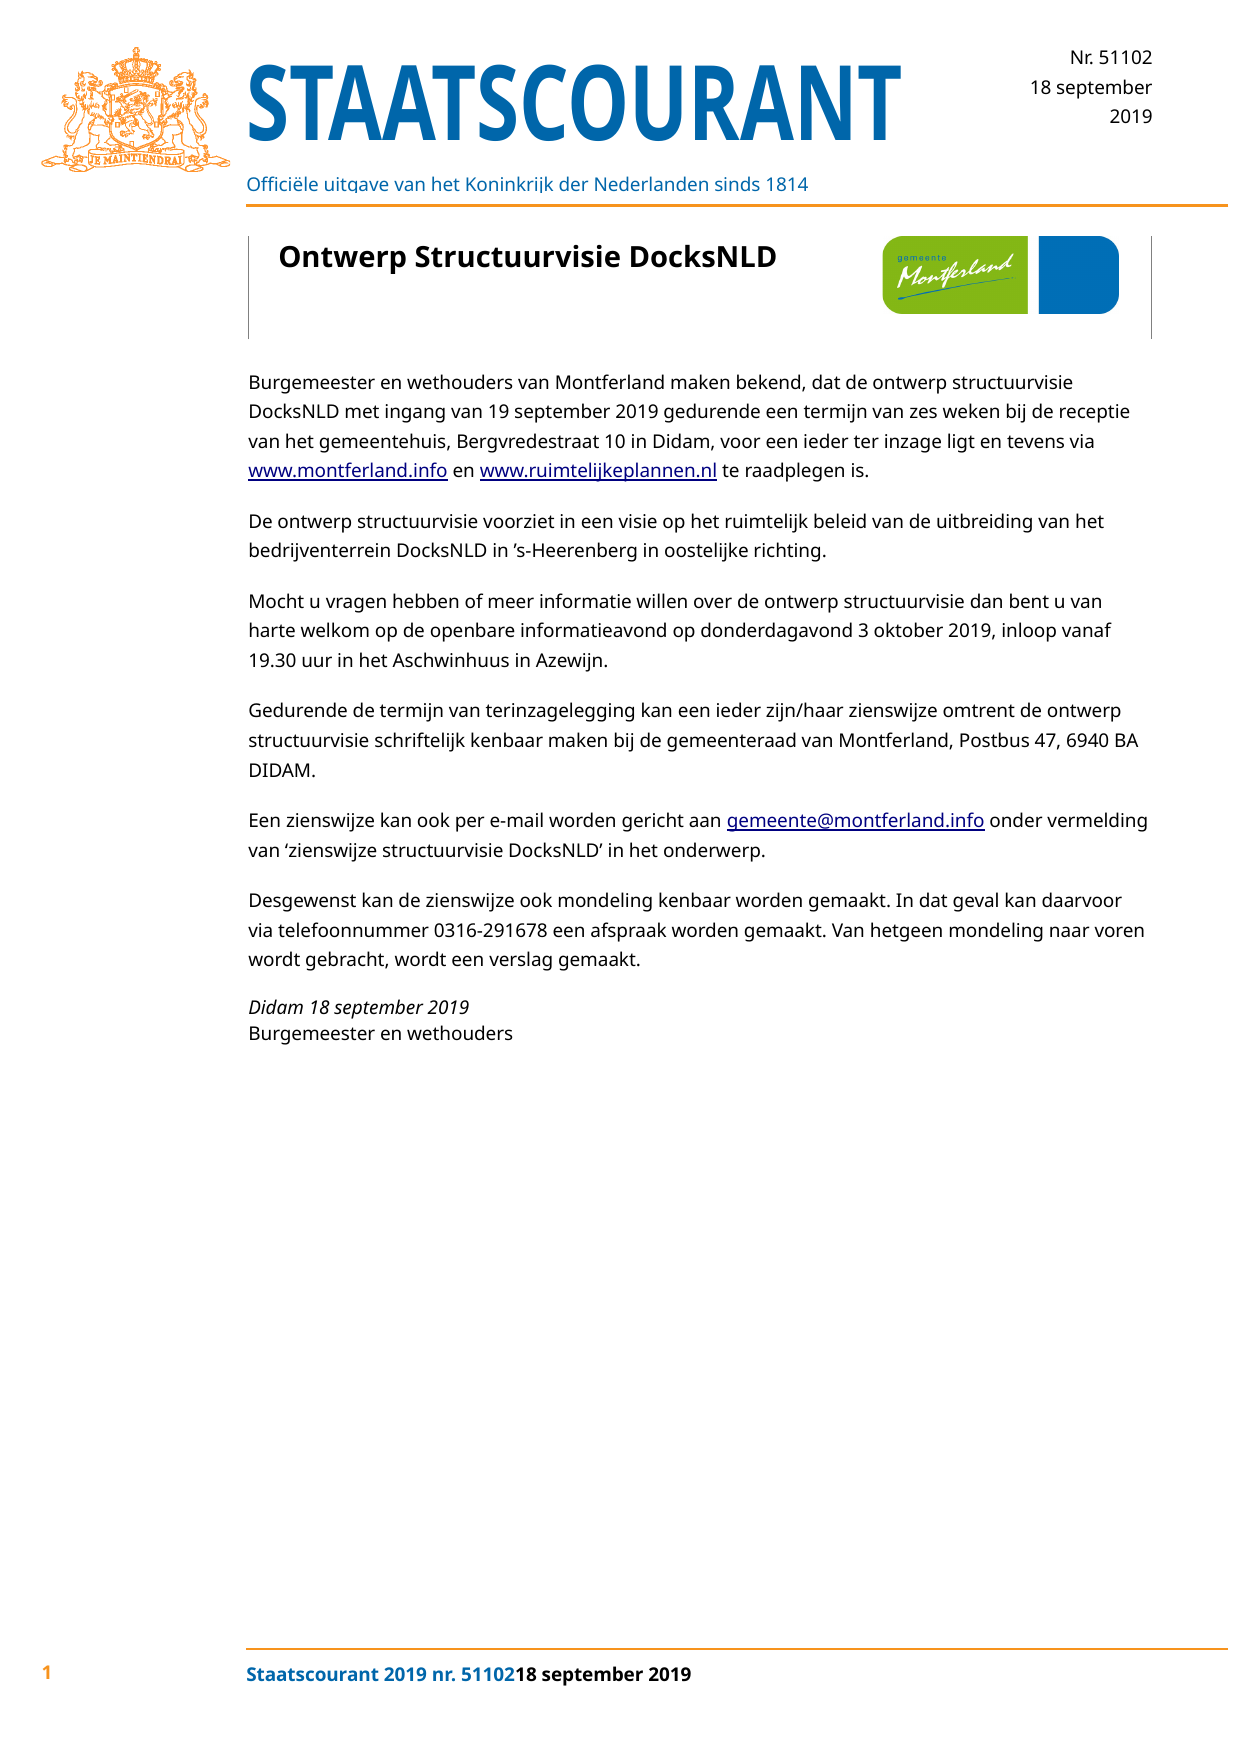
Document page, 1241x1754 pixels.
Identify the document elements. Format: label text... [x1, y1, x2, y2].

text Gedurende de termijn van terinzagelegging kan een ieder zijn/haar zienswijze omtrent de ontwerp structuurvisie schriftelijk kenbaar maken bij de gemeenteraad van Montferland, Postbus 47, 6940 BA DIDAM. [248, 698, 1152, 782]
text De ontwerp structuurvisie voorziet in een visie op het ruimtelijk beleid van de uitbreiding van het bedrijventerrein DocksNLD in ’s-Heerenberg in oostelijke richting. [248, 508, 1152, 563]
table_header Ontwerp Structuurvisie DocksNLD [249, 236, 850, 339]
text Mocht u vragen hebben of meer informatie willen over de ontwerp structuurvisie dan bent u van harte welkom op de openbare informatieavond op donderdagavond 3 oktober 2019, inloop vanaf 19.30 uur in het Aschwinhuus in Azewijn. [248, 588, 1152, 673]
text Didam 18 september 2019 [248, 994, 1152, 1020]
text Burgemeester en wethouders [248, 1020, 1152, 1046]
table_header [850, 236, 1151, 339]
picture [41, 47, 231, 172]
text Burgemeester en wethouders van Montferland maken bekend, dat de ontwerp structuurvisie DocksNLD met ingang van 19 september 2019 gedurende een termijn van zes weken bij de receptie van het gemeentehuis, Bergvredestraat 10 in Didam, voor een ieder ter inzage ligt en tevens via www.montferland.info en www.ruimtelijkeplannen.nl te raadplegen is. [248, 369, 1152, 483]
picture [882, 236, 1119, 314]
text Desgewenst kan de zienswijze ook mondeling kenbaar worden gemaakt. In dat geval kan daarvoor via telefoonnummer 0316-291678 een afspraak worden gemaakt. Van hetgeen mondeling naar voren wordt gebracht, wordt een verslag gemaakt. [248, 887, 1152, 972]
text Een zienswijze kan ook per e-mail worden gericht aan gemeente@montferland.info onder vermelding van ‘zienswijze structuurvisie DocksNLD’ in het onderwerp. [248, 807, 1152, 862]
